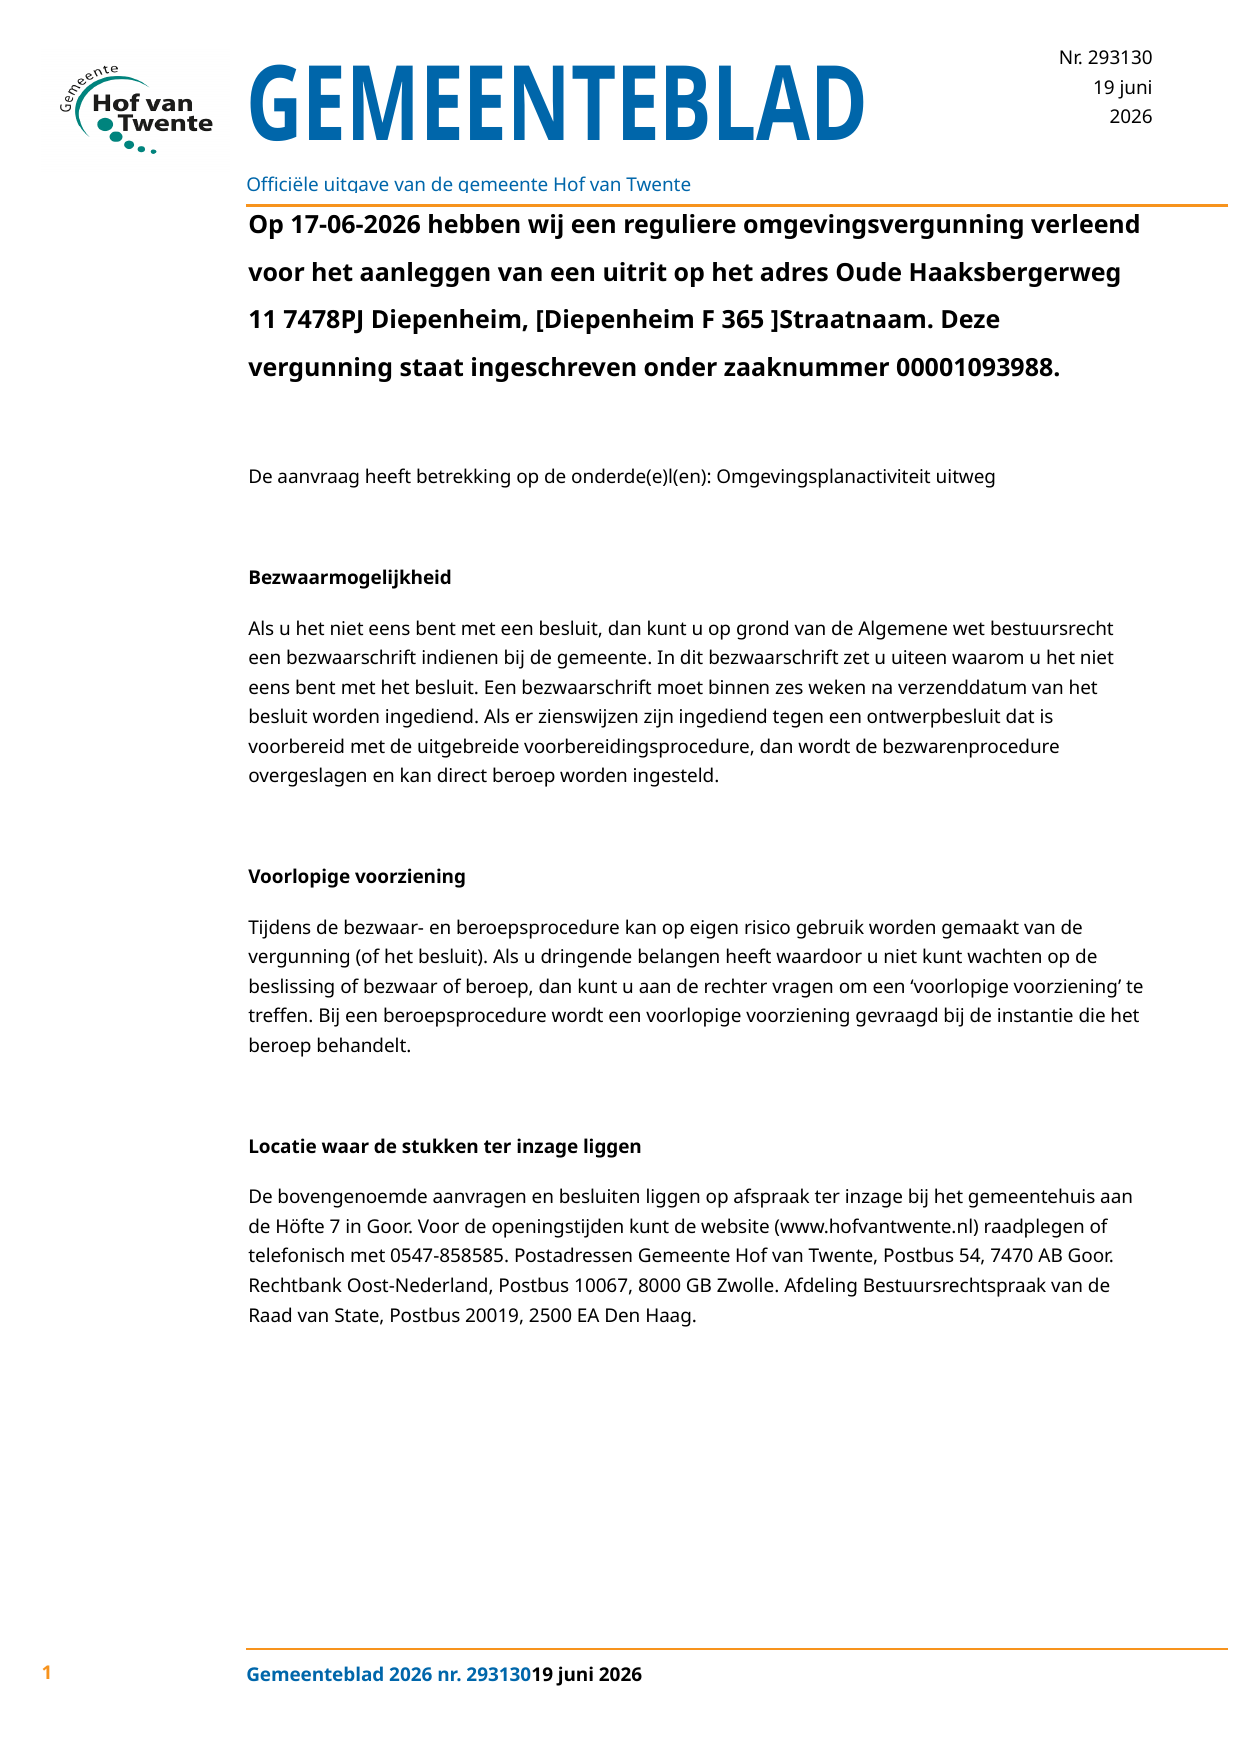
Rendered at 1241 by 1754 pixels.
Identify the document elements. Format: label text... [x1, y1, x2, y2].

text Als u het niet eens bent met een besluit, dan kunt u op grond van de Algemene wet bestuursrecht een bezwaarschrift indienen bij de gemeente. In dit bezwaarschrift zet u uiteen waarom u het niet eens bent met het besluit. Een bezwaarschrift moet binnen zes weken na verzenddatum van het besluit worden ingediend. Als er zienswijzen zijn ingediend tegen een ontwerpbesluit dat is voorbereid met de uitgebreide voorbereidingsprocedure, dan wordt de bezwarenprocedure overgeslagen en kan direct beroep worden ingesteld. [248, 615, 1152, 788]
text Bezwaarmogelijkheid [248, 564, 1152, 590]
text De aanvraag heeft betrekking op de onderde(e)l(en): Omgevingsplanactiviteit uitweg [248, 463, 1152, 489]
text Tijdens de bezwaar- en beroepsprocedure kan op eigen risico gebruik worden gemaakt van de vergunning (of het besluit). Als u dringende belangen heeft waardoor u niet kunt wachten op de beslissing of bezwaar of beroep, dan kunt u aan de rechter vragen om een ‘voorlopige voorziening’ te treffen. Bij een beroepsprocedure wordt een voorlopige voorziening gevraagd bij de instantie die het beroep behandelt. [248, 914, 1152, 1058]
text De bovengenoemde aanvragen en besluiten liggen op afspraak ter inzage bij het gemeentehuis aan de Höfte 7 in Goor. Voor de openingstijden kunt de website (www.hofvantwente.nl) raadplegen of telefonisch met 0547-858585. Postadressen Gemeente Hof van Twente, Postbus 54, 7470 AB Goor. Rechtbank Oost-Nederland, Postbus 10067, 8000 GB Zwolle. Afdeling Bestuursrechtspraak van de Raad van State, Postbus 20019, 2500 EA Den Haag. [248, 1183, 1152, 1328]
text Voorlopige voorziening [248, 863, 1152, 889]
text Locatie waar de stukken ter inzage liggen [248, 1133, 1152, 1159]
text Op 17-06-2026 hebben wij een reguliere omgevingsvergunning verleend voor het aanleggen van een uitrit op het adres Oude Haaksbergerweg 11 7478PJ Diepenheim, [Diepenheim F 365 ]Straatnaam. Deze vergunning staat ingeschreven onder zaaknummer 00001093988. [248, 207, 1152, 384]
picture [41, 47, 231, 172]
